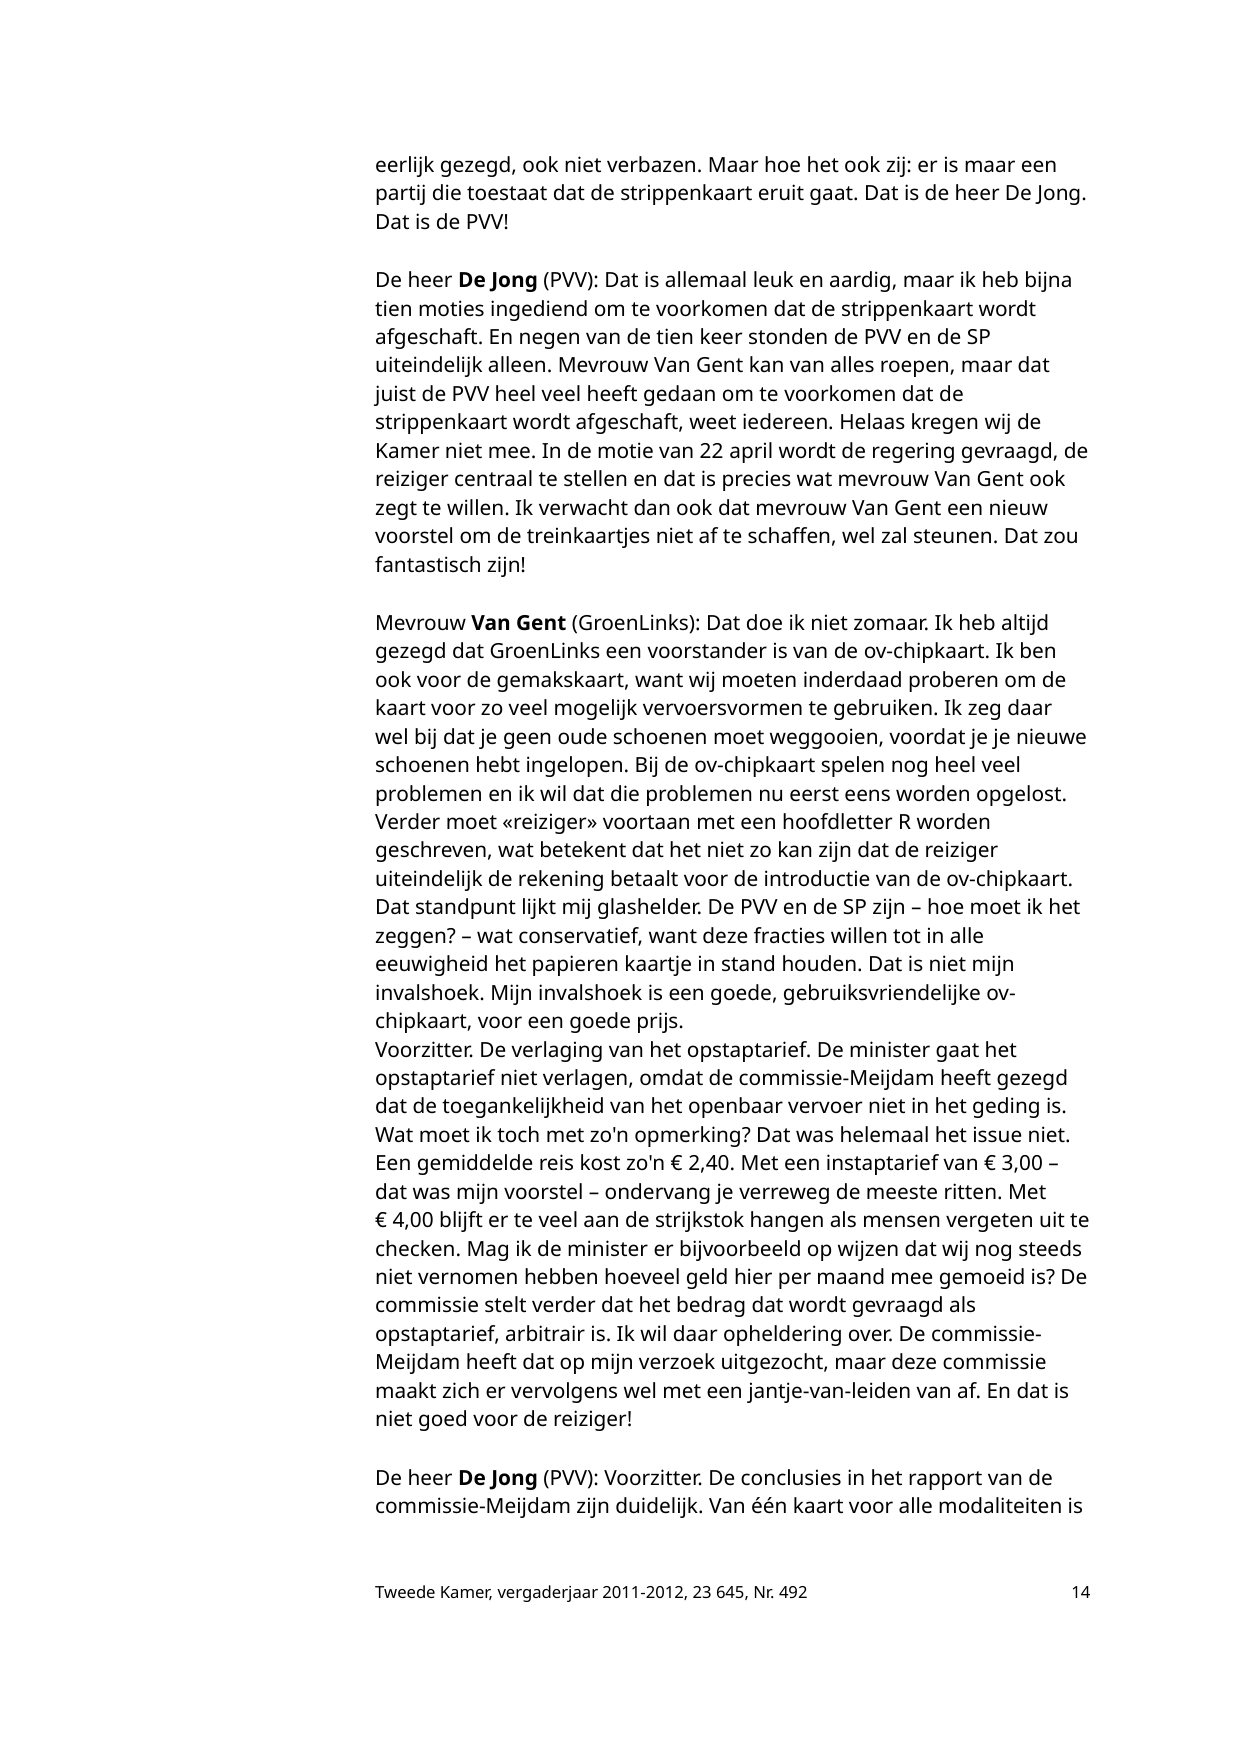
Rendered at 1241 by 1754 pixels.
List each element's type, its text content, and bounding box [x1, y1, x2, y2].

text Voorzitter. De verlaging van het opstaptarief. De minister gaat het opstaptarief niet verlagen, omdat de commissie-Meijdam heeft gezegd dat de toegankelijkheid van het openbaar vervoer niet in het geding is. Wat moet ik toch met zo'n opmerking? Dat was helemaal het issue niet. Een gemiddelde reis kost zo'n € 2,40. Met een instaptarief van € 3,00 – dat was mijn voorstel – ondervang je verreweg de meeste ritten. Met € 4,00 blijft er te veel aan de strijkstok hangen als mensen vergeten uit te checken. Mag ik de minister er bijvoorbeeld op wijzen dat wij nog steeds niet vernomen hebben hoeveel geld hier per maand mee gemoeid is? De commissie stelt verder dat het bedrag dat wordt gevraagd als opstaptarief, arbitrair is. Ik wil daar opheldering over. De commissie-Meijdam heeft dat op mijn verzoek uitgezocht, maar deze commissie maakt zich er vervolgens wel met een jantje-van-leiden van af. En dat is niet goed voor de reiziger! [375, 1035, 1090, 1433]
text De heer De Jong (PVV): Voorzitter. De conclusies in het rapport van de commissie-Meijdam zijn duidelijk. Van één kaart voor alle modaliteiten is [375, 1463, 1090, 1520]
text Mevrouw Van Gent (GroenLinks): Dat doe ik niet zomaar. Ik heb altijd gezegd dat GroenLinks een voorstander is van de ov-chipkaart. Ik ben ook voor de gemakskaart, want wij moeten inderdaad proberen om de kaart voor zo veel mogelijk vervoersvormen te gebruiken. Ik zeg daar wel bij dat je geen oude schoenen moet weggooien, voordat je je nieuwe schoenen hebt ingelopen. Bij de ov-chipkaart spelen nog heel veel problemen en ik wil dat die problemen nu eerst eens worden opgelost. Verder moet «reiziger» voortaan met een hoofdletter R worden geschreven, wat betekent dat het niet zo kan zijn dat de reiziger uiteindelijk de rekening betaalt voor de introductie van de ov-chipkaart. Dat standpunt lijkt mij glashelder. De PVV en de SP zijn – hoe moet ik het zeggen? – wat conservatief, want deze fracties willen tot in alle eeuwigheid het papieren kaartje in stand houden. Dat is niet mijn invalshoek. Mijn invalshoek is een goede, gebruiksvriendelijke ov-chipkaart, voor een goede prijs. [375, 608, 1090, 1035]
text eerlijk gezegd, ook niet verbazen. Maar hoe het ook zij: er is maar een partij die toestaat dat de strippenkaart eruit gaat. Dat is de heer De Jong. Dat is de PVV! [375, 150, 1090, 235]
text De heer De Jong (PVV): Dat is allemaal leuk en aardig, maar ik heb bijna tien moties ingediend om te voorkomen dat de strippenkaart wordt afgeschaft. En negen van de tien keer stonden de PVV en de SP uiteindelijk alleen. Mevrouw Van Gent kan van alles roepen, maar dat juist de PVV heel veel heeft gedaan om te voorkomen dat de strippenkaart wordt afgeschaft, weet iedereen. Helaas kregen wij de Kamer niet mee. In de motie van 22 april wordt de regering gevraagd, de reiziger centraal te stellen en dat is precies wat mevrouw Van Gent ook zegt te willen. Ik verwacht dan ook dat mevrouw Van Gent een nieuw voorstel om de treinkaartjes niet af te schaffen, wel zal steunen. Dat zou fantastisch zijn! [375, 265, 1090, 578]
